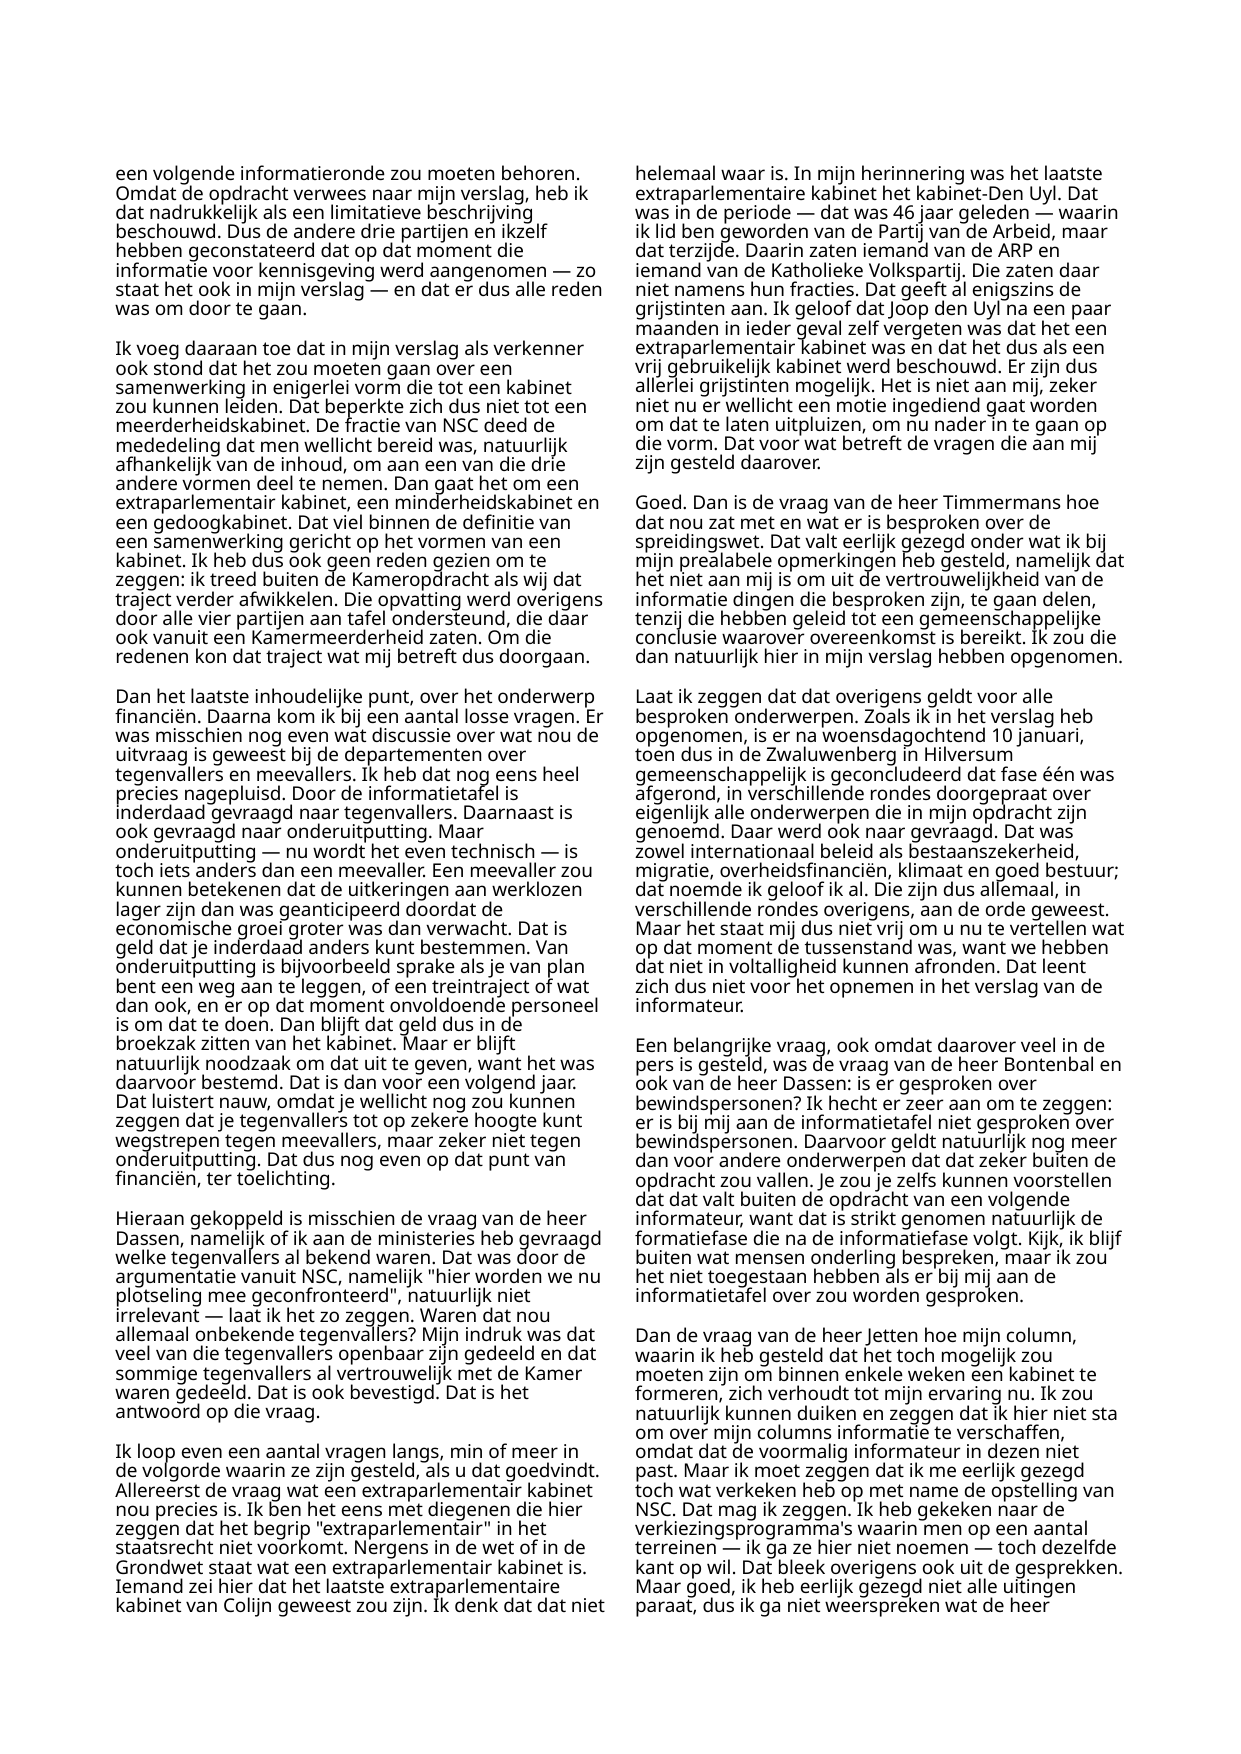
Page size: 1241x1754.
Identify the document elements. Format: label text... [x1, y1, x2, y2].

text Dan de vraag van de heer Jetten hoe mijn column, waarin ik heb gesteld dat het toch mogelijk zou moeten zijn om binnen enkele weken een kabinet te formeren, zich verhoudt tot mijn ervaring nu. Ik zou natuurlijk kunnen duiken en zeggen dat ik hier niet sta om over mijn columns informatie te verschaffen, omdat dat de voormalig informateur in dezen niet past. Maar ik moet zeggen dat ik me eerlijk gezegd toch wat verkeken heb op met name de opstelling van NSC. Dat mag ik zeggen. Ik heb gekeken naar de verkiezingsprogramma's waarin men op een aantal terreinen — ik ga ze hier niet noemen — toch dezelfde kant op wil. Dat bleek overigens ook uit de gesprekken. Maar goed, ik heb eerlijk gezegd niet alle uitingen paraat, dus ik ga niet weerspreken wat de heer [635, 1327, 1125, 1616]
text Goed. Dan is de vraag van de heer Timmermans hoe dat nou zat met en wat er is besproken over de spreidingswet. Dat valt eerlijk gezegd onder wat ik bij mijn prealabele opmerkingen heb gesteld, namelijk dat het niet aan mij is om uit de vertrouwelijkheid van de informatie dingen die besproken zijn, te gaan delen, tenzij die hebben geleid tot een gemeenschappelijke conclusie waarover overeenkomst is bereikt. Ik zou die dan natuurlijk hier in mijn verslag hebben opgenomen. [635, 494, 1125, 668]
text Ik voeg daaraan toe dat in mijn verslag als verkenner ook stond dat het zou moeten gaan over een samenwerking in enigerlei vorm die tot een kabinet zou kunnen leiden. Dat beperkte zich dus niet tot een meerderheidskabinet. De fractie van NSC deed de mededeling dat men wellicht bereid was, natuurlijk afhankelijk van de inhoud, om aan een van die drie andere vormen deel te nemen. Dan gaat het om een extraparlementair kabinet, een minderheidskabinet en een gedoogkabinet. Dat viel binnen de definitie van een samenwerking gericht op het vormen van een kabinet. Ik heb dus ook geen reden gezien om te zeggen: ik treed buiten de Kameropdracht als wij dat traject verder afwikkelen. Die opvatting werd overigens door alle vier partijen aan tafel ondersteund, die daar ook vanuit een Kamermeerderheid zaten. Om die redenen kon dat traject wat mij betreft dus doorgaan. [115, 340, 605, 668]
text Hieraan gekoppeld is misschien de vraag van de heer Dassen, namelijk of ik aan de ministeries heb gevraagd welke tegenvallers al bekend waren. Dat was door de argumentatie vanuit NSC, namelijk "hier worden we nu plotseling mee geconfronteerd", natuurlijk niet irrelevant — laat ik het zo zeggen. Waren dat nou allemaal onbekende tegenvallers? Mijn indruk was dat veel van die tegenvallers openbaar zijn gedeeld en dat sommige tegenvallers al vertrouwelijk met de Kamer waren gedeeld. Dat is ook bevestigd. Dat is het antwoord op die vraag. [115, 1210, 605, 1422]
text Een belangrijke vraag, ook omdat daarover veel in de pers is gesteld, was de vraag van de heer Bontenbal en ook van de heer Dassen: is er gesproken over bewindspersonen? Ik hecht er zeer aan om te zeggen: er is bij mij aan de informatietafel niet gesproken over bewindspersonen. Daarvoor geldt natuurlijk nog meer dan voor andere onderwerpen dat dat zeker buiten de opdracht zou vallen. Je zou je zelfs kunnen voorstellen dat dat valt buiten de opdracht van een volgende informateur, want dat is strikt genomen natuurlijk de formatiefase die na de informatiefase volgt. Kijk, ik blijf buiten wat mensen onderling bespreken, maar ik zou het niet toegestaan hebben als er bij mij aan de informatietafel over zou worden gesproken. [635, 1037, 1125, 1307]
text Laat ik zeggen dat dat overigens geldt voor alle besproken onderwerpen. Zoals ik in het verslag heb opgenomen, is er na woensdagochtend 10 januari, toen dus in de Zwaluwenberg in Hilversum gemeenschappelijk is geconcludeerd dat fase één was afgerond, in verschillende rondes doorgepraat over eigenlijk alle onderwerpen die in mijn opdracht zijn genoemd. Daar werd ook naar gevraagd. Dat was zowel internationaal beleid als bestaanszekerheid, migratie, overheidsfinanciën, klimaat en goed bestuur; dat noemde ik geloof ik al. Die zijn dus allemaal, in verschillende rondes overigens, aan de orde geweest. Maar het staat mij dus niet vrij om u nu te vertellen wat op dat moment de tussenstand was, want we hebben dat niet in voltalligheid kunnen afronden. Dat leent zich dus niet voor het opnemen in het verslag van de informateur. [635, 688, 1125, 1016]
text Dan het laatste inhoudelijke punt, over het onderwerp financiën. Daarna kom ik bij een aantal losse vragen. Er was misschien nog even wat discussie over wat nou de uitvraag is geweest bij de departementen over tegenvallers en meevallers. Ik heb dat nog eens heel precies nagepluisd. Door de informatietafel is inderdaad gevraagd naar tegenvallers. Daarnaast is ook gevraagd naar onderuitputting. Maar onderuitputting — nu wordt het even technisch — is toch iets anders dan een meevaller. Een meevaller zou kunnen betekenen dat de uitkeringen aan werklozen lager zijn dan was geanticipeerd doordat de economische groei groter was dan verwacht. Dat is geld dat je inderdaad anders kunt bestemmen. Van onderuitputting is bijvoorbeeld sprake als je van plan bent een weg aan te leggen, of een treintraject of wat dan ook, en er op dat moment onvoldoende personeel is om dat te doen. Dan blijft dat geld dus in de broekzak zitten van het kabinet. Maar er blijft natuurlijk noodzaak om dat uit te geven, want het was daarvoor bestemd. Dat is dan voor een volgend jaar. Dat luistert nauw, omdat je wellicht nog zou kunnen zeggen dat je tegenvallers tot op zekere hoogte kunt wegstrepen tegen meevallers, maar zeker niet tegen onderuitputting. Dat dus nog even op dat punt van financiën, ter toelichting. [115, 688, 605, 1189]
text helemaal waar is. In mijn herinnering was het laatste extraparlementaire kabinet het kabinet-Den Uyl. Dat was in de periode — dat was 46 jaar geleden — waarin ik lid ben geworden van de Partij van de Arbeid, maar dat terzijde. Daarin zaten iemand van de ARP en iemand van de Katholieke Volkspartij. Die zaten daar niet namens hun fracties. Dat geeft al enigszins de grijstinten aan. Ik geloof dat Joop den Uyl na een paar maanden in ieder geval zelf vergeten was dat het een extraparlementair kabinet was en dat het dus als een vrij gebruikelijk kabinet werd beschouwd. Er zijn dus allerlei grijstinten mogelijk. Het is niet aan mij, zeker niet nu er wellicht een motie ingediend gaat worden om dat te laten uitpluizen, om nu nader in te gaan op die vorm. Dat voor wat betreft de vragen die aan mij zijn gesteld daarover. [635, 165, 1125, 474]
text een volgende informatieronde zou moeten behoren. Omdat de opdracht verwees naar mijn verslag, heb ik dat nadrukkelijk als een limitatieve beschrijving beschouwd. Dus de andere drie partijen en ikzelf hebben geconstateerd dat op dat moment die informatie voor kennisgeving werd aangenomen — zo staat het ook in mijn verslag — en dat er dus alle reden was om door te gaan. [115, 165, 605, 319]
text Ik loop even een aantal vragen langs, min of meer in de volgorde waarin ze zijn gesteld, als u dat goedvindt. Allereerst de vraag wat een extraparlementair kabinet nou precies is. Ik ben het eens met diegenen die hier zeggen dat het begrip "extraparlementair" in het staatsrecht niet voorkomt. Nergens in de wet of in de Grondwet staat wat een extraparlementair kabinet is. Iemand zei hier dat het laatste extraparlementaire kabinet van Colijn geweest zou zijn. Ik denk dat dat niet [115, 1443, 605, 1616]
